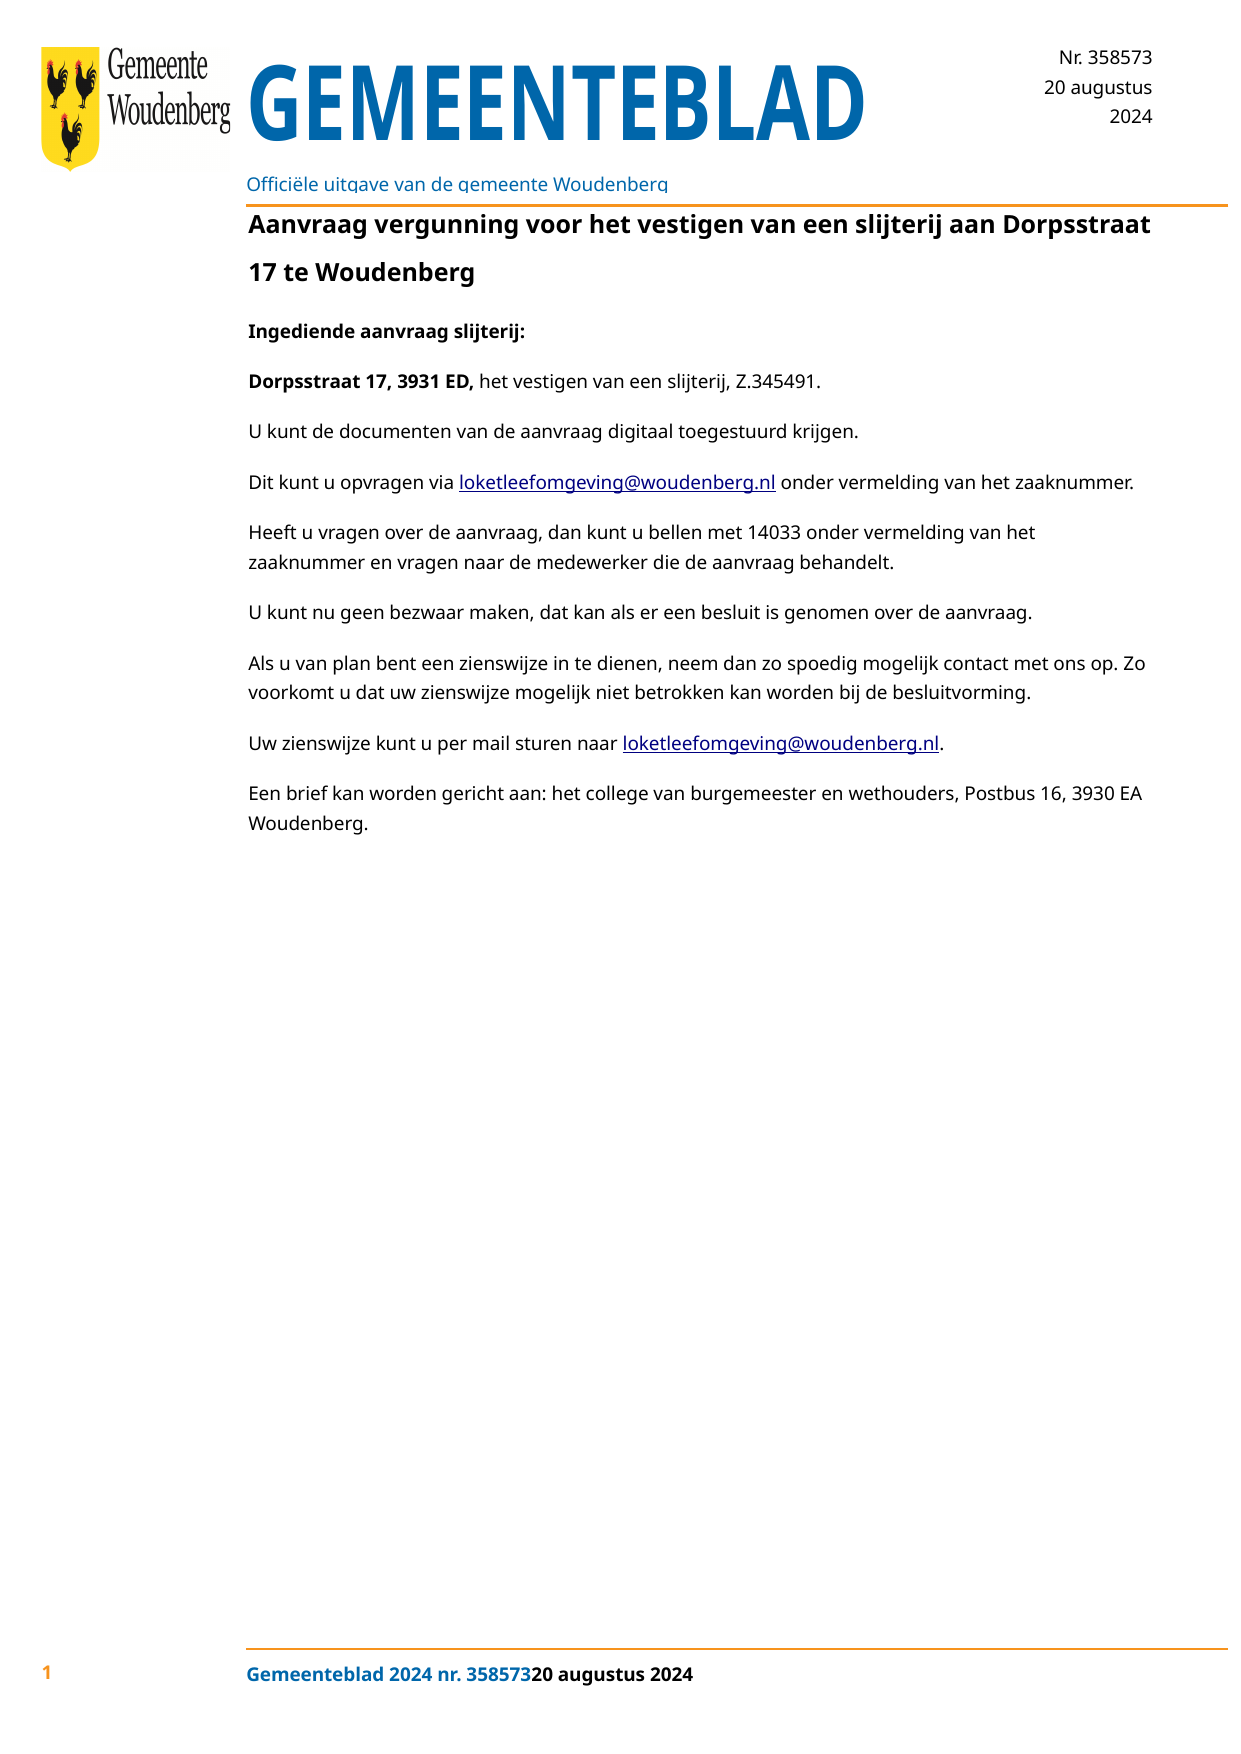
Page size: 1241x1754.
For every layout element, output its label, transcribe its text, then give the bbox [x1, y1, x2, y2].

text U kunt de documenten van de aanvraag digitaal toegestuurd krijgen. [248, 419, 1152, 444]
text Als u van plan bent een zienswijze in te dienen, neem dan zo spoedig mogelijk contact met ons op. Zo voorkomt u dat uw zienswijze mogelijk niet betrokken kan worden bij de besluitvorming. [248, 650, 1152, 705]
text U kunt nu geen bezwaar maken, dat kan als er een besluit is genomen over de aanvraag. [248, 599, 1152, 625]
text Uw zienswijze kunt u per mail sturen naar loketleefomgeving@woudenberg.nl. [248, 730, 1152, 756]
text Heeft u vragen over de aanvraag, dan kunt u bellen met 14033 onder vermelding van het zaaknummer en vragen naar de medewerker die de aanvraag behandelt. [248, 519, 1152, 575]
text Dorpsstraat 17, 3931 ED, het vestigen van een slijterij, Z.345491. [248, 368, 1152, 394]
text Een brief kan worden gericht aan: het college van burgemeester en wethouders, Postbus 16, 3930 EA Woudenberg. [248, 780, 1152, 836]
text Dit kunt u opvragen via loketleefomgeving@woudenberg.nl onder vermelding van het zaaknummer. [248, 469, 1152, 495]
picture [41, 47, 231, 172]
text Ingediende aanvraag slijterij: [248, 318, 1152, 344]
text Aanvraag vergunning voor het vestigen van een slijterij aan Dorpsstraat 17 te Woudenberg [248, 207, 1152, 288]
